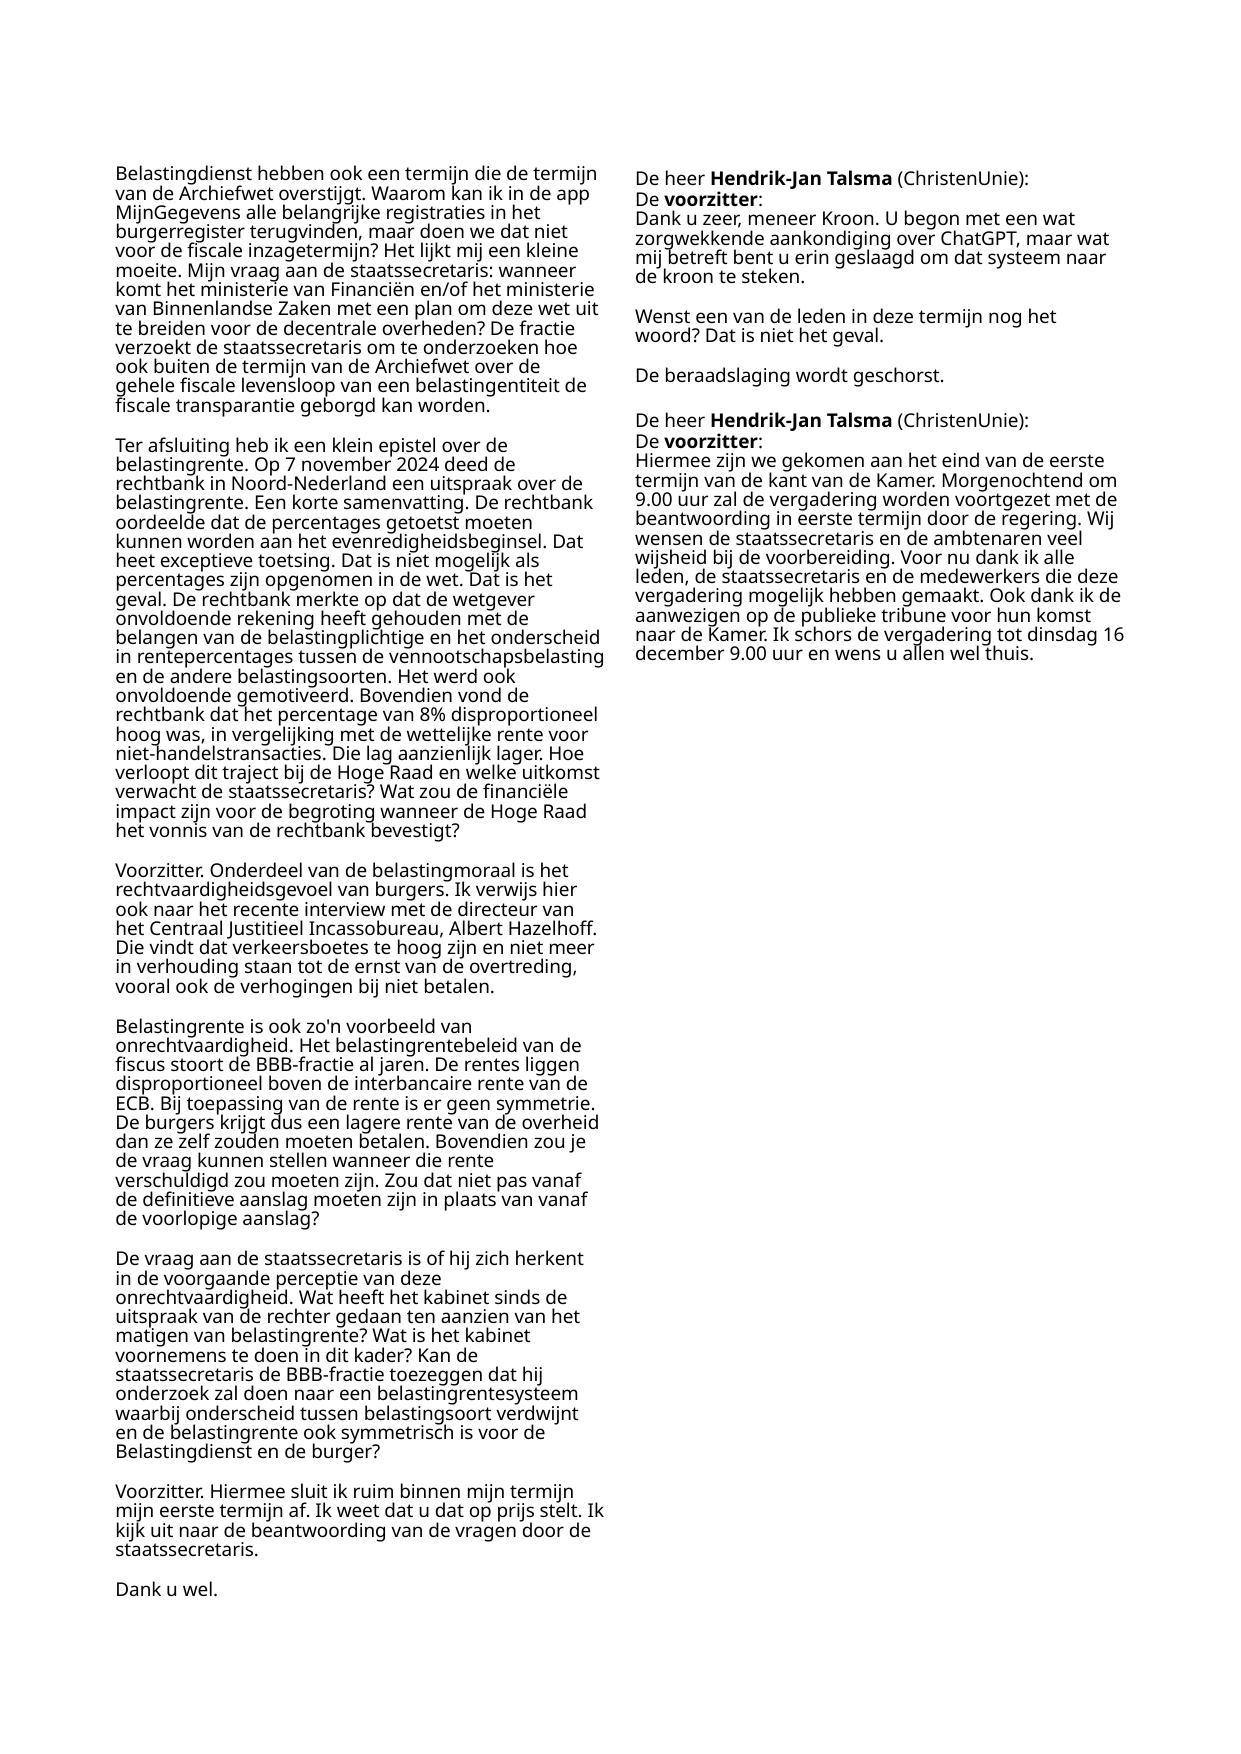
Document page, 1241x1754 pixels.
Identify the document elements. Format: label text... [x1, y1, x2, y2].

text Ter afsluiting heb ik een klein epistel over de belastingrente. Op 7 november 2024 deed de rechtbank in Noord-Nederland een uitspraak over de belastingrente. Een korte samenvatting. De rechtbank oordeelde dat de percentages getoetst moeten kunnen worden aan het evenredigheidsbeginsel. Dat heet exceptieve toetsing. Dat is niet mogelijk als percentages zijn opgenomen in de wet. Dat is het geval. De rechtbank merkte op dat de wetgever onvoldoende rekening heeft gehouden met de belangen van de belastingplichtige en het onderscheid in rentepercentages tussen de vennootschapsbelasting en de andere belastingsoorten. Het werd ook onvoldoende gemotiveerd. Bovendien vond de rechtbank dat het percentage van 8% disproportioneel hoog was, in vergelijking met de wettelijke rente voor niet-handelstransacties. Die lag aanzienlijk lager. Hoe verloopt dit traject bij de Hoge Raad en welke uitkomst verwacht de staatssecretaris? Wat zou de financiële impact zijn voor de begroting wanneer de Hoge Raad het vonnis van de rechtbank bevestigt? [115, 437, 605, 841]
text De beraadslaging wordt geschorst. [635, 367, 1125, 387]
text De voorzitter: [635, 191, 1125, 210]
text Wenst een van de leden in deze termijn nog het woord? Dat is niet het geval. [635, 308, 1125, 347]
text Hiermee zijn we gekomen aan het eind van de eerste termijn van de kant van de Kamer. Morgenochtend om 9.00 uur zal de vergadering worden voortgezet met de beantwoording in eerste termijn door de regering. Wij wensen de staatssecretaris en de ambtenaren veel wijsheid bij de voorbereiding. Voor nu dank ik alle leden, de staatssecretaris en de medewerkers die deze vergadering mogelijk hebben gemaakt. Ook dank ik de aanwezigen op de publieke tribune voor hun komst naar de Kamer. Ik schors de vergadering tot dinsdag 16 december 9.00 uur en wens u allen wel thuis. [635, 452, 1125, 664]
text De heer Hendrik-Jan Talsma (ChristenUnie): [635, 165, 1125, 191]
text Voorzitter. Hiermee sluit ik ruim binnen mijn termijn mijn eerste termijn af. Ik weet dat u dat op prijs stelt. Ik kijk uit naar de beantwoording van de vragen door de staatssecretaris. [115, 1483, 605, 1560]
text Voorzitter. Onderdeel van de belastingmoraal is het rechtvaardigheidsgevoel van burgers. Ik verwijs hier ook naar het recente interview met de directeur van het Centraal Justitieel Incassobureau, Albert Hazelhoff. Die vindt dat verkeersboetes te hoog zijn en niet meer in verhouding staan tot de ernst van de overtreding, vooral ook de verhogingen bij niet betalen. [115, 862, 605, 997]
text De heer Hendrik-Jan Talsma (ChristenUnie): [635, 407, 1125, 433]
text Dank u wel. [115, 1581, 605, 1600]
text De vraag aan de staatssecretaris is of hij zich herkent in de voorgaande perceptie van deze onrechtvaardigheid. Wat heeft het kabinet sinds de uitspraak van de rechter gedaan ten aanzien van het matigen van belastingrente? Wat is het kabinet voornemens te doen in dit kader? Kan de staatssecretaris de BBB-fractie toezeggen dat hij onderzoek zal doen naar een belastingrentesysteem waarbij onderscheid tussen belastingsoort verdwijnt en de belastingrente ook symmetrisch is voor de Belastingdienst en de burger? [115, 1250, 605, 1462]
text Belastingdienst hebben ook een termijn die de termijn van de Archiefwet overstijgt. Waarom kan ik in de app MijnGegevens alle belangrijke registraties in het burgerregister terugvinden, maar doen we dat niet voor de fiscale inzagetermijn? Het lijkt mij een kleine moeite. Mijn vraag aan de staatssecretaris: wanneer komt het ministerie van Financiën en/of het ministerie van Binnenlandse Zaken met een plan om deze wet uit te breiden voor de decentrale overheden? De fractie verzoekt de staatssecretaris om te onderzoeken hoe ook buiten de termijn van de Archiefwet over de gehele fiscale levensloop van een belastingentiteit de fiscale transparantie geborgd kan worden. [115, 165, 605, 416]
text Belastingrente is ook zo'n voorbeeld van onrechtvaardigheid. Het belastingrentebeleid van de fiscus stoort de BBB-fractie al jaren. De rentes liggen disproportioneel boven de interbancaire rente van de ECB. Bij toepassing van de rente is er geen symmetrie. De burgers krijgt dus een lagere rente van de overheid dan ze zelf zouden moeten betalen. Bovendien zou je de vraag kunnen stellen wanneer die rente verschuldigd zou moeten zijn. Zou dat niet pas vanaf de definitieve aanslag moeten zijn in plaats van vanaf de voorlopige aanslag? [115, 1018, 605, 1229]
text De voorzitter: [635, 433, 1125, 452]
text Dank u zeer, meneer Kroon. U begon met een wat zorgwekkende aankondiging over ChatGPT, maar wat mij betreft bent u erin geslaagd om dat systeem naar de kroon te steken. [635, 210, 1125, 287]
